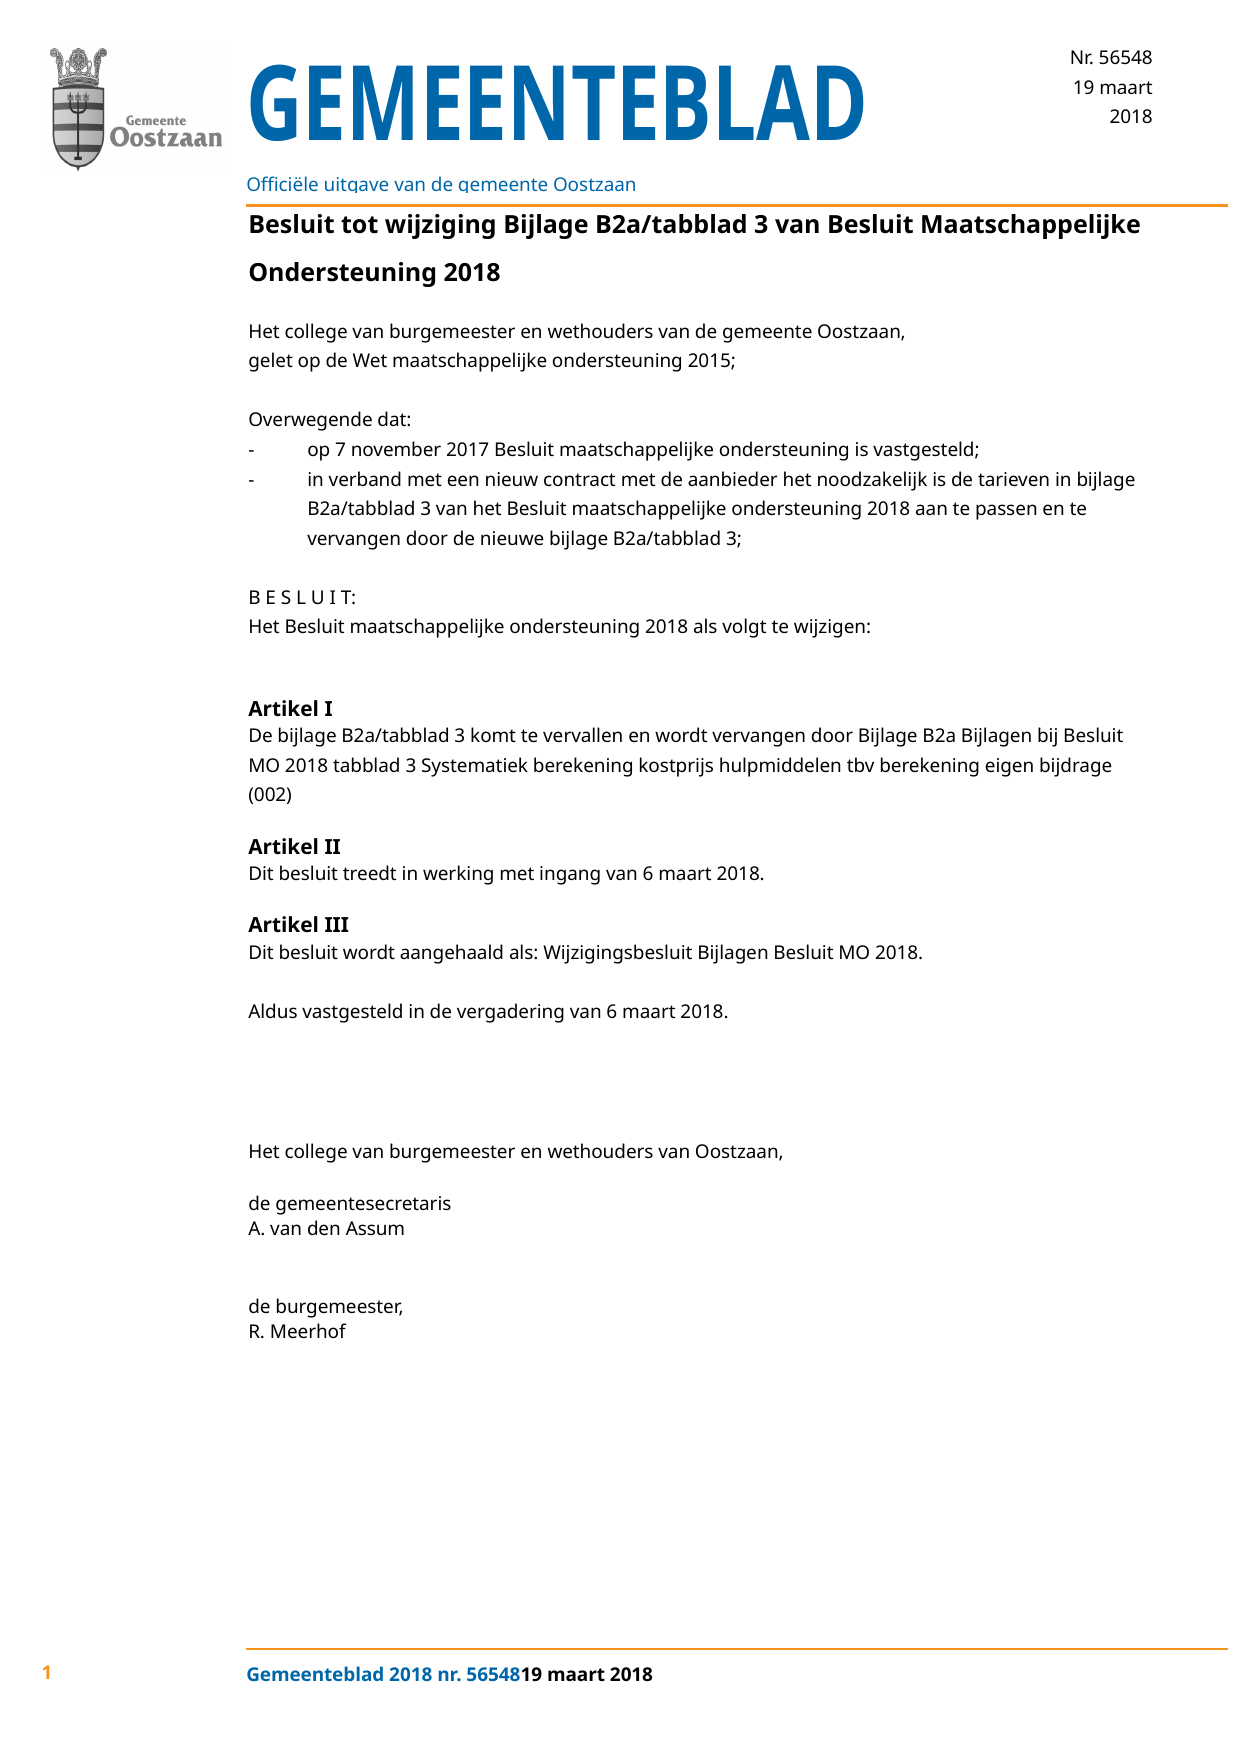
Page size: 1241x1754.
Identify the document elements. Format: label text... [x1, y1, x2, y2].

list in verband met een nieuw contract met de aanbieder het noodzakelijk is de tarieven in bijlage B2a/tabblad 3 van het Besluit maatschappelijke ondersteuning 2018 aan te passen en te vervangen door de nieuwe bijlage B2a/tabblad 3; [248, 466, 1152, 551]
text Artikel I [248, 694, 1152, 722]
text de gemeentesecretaris [248, 1190, 1152, 1216]
text A. van den Assum [248, 1216, 1152, 1241]
text gelet op de Wet maatschappelijke ondersteuning 2015; [248, 347, 1152, 373]
text Dit besluit wordt aangehaald als: Wijzigingsbesluit Bijlagen Besluit MO 2018. [248, 939, 1152, 965]
text Aldus vastgesteld in de vergadering van 6 maart 2018. [248, 998, 1152, 1024]
text Besluit tot wijziging Bijlage B2a/tabblad 3 van Besluit Maatschappelijke Ondersteuning 2018 [248, 207, 1152, 288]
list op 7 november 2017 Besluit maatschappelijke ondersteuning is vastgesteld; [248, 436, 1152, 462]
text Artikel II [248, 832, 1152, 860]
text Het college van burgemeester en wethouders van de gemeente Oostzaan, [248, 318, 1152, 344]
text de burgemeester, [248, 1293, 1152, 1318]
text Het college van burgemeester en wethouders van Oostzaan, [248, 1138, 1152, 1164]
text B E S L U I T: [248, 584, 1152, 610]
text R. Meerhof [248, 1318, 1152, 1344]
text Overwegende dat: [248, 407, 1152, 432]
text De bijlage B2a/tabblad 3 komt te vervallen en wordt vervangen door Bijlage B2a Bijlagen bij Besluit MO 2018 tabblad 3 Systematiek berekening kostprijs hulpmiddelen tbv berekening eigen bijdrage (002) [248, 722, 1152, 807]
text Het Besluit maatschappelijke ondersteuning 2018 als volgt te wijzigen: [248, 614, 1152, 639]
picture [41, 47, 231, 172]
text Dit besluit treedt in werking met ingang van 6 maart 2018. [248, 860, 1152, 886]
text Artikel III [248, 911, 1152, 939]
